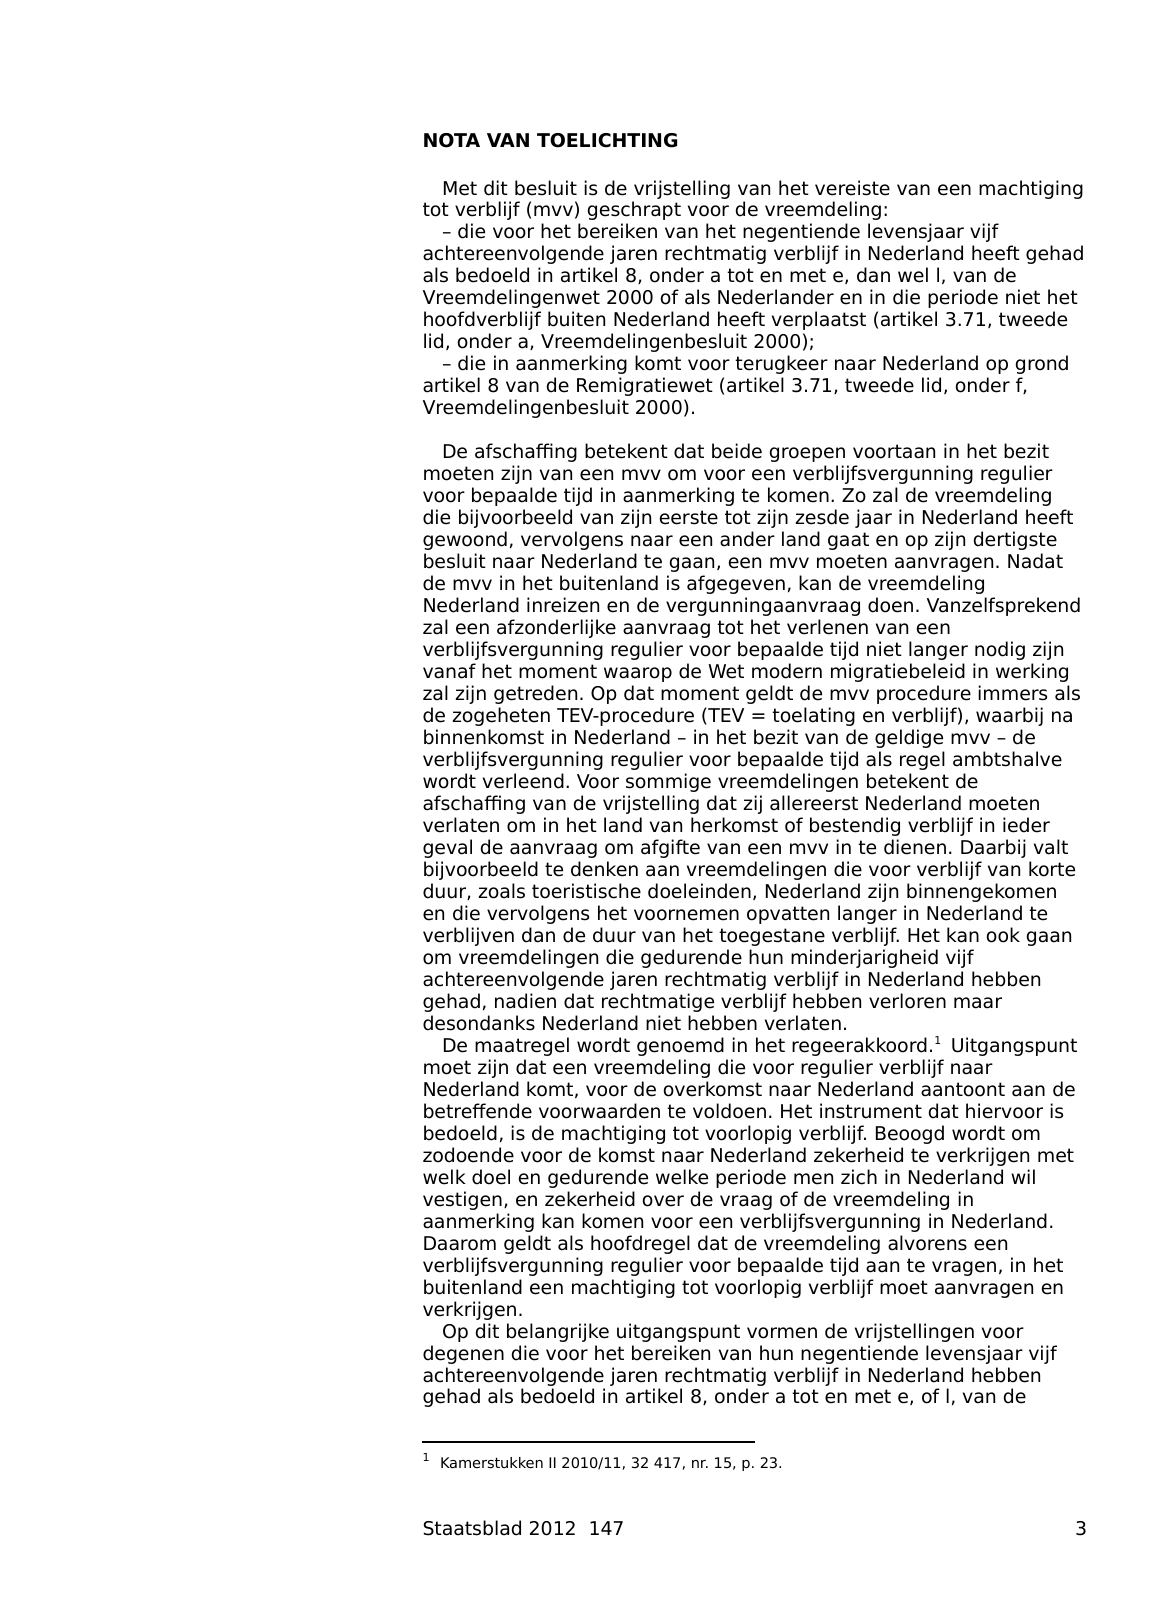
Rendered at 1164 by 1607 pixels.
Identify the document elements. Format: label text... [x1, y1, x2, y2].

text Met dit besluit is de vrijstelling van het vereiste van een machtiging tot verblijf (mvv) geschrapt voor de vreemdeling: [422, 177, 1087, 221]
text De afschaffing betekent dat beide groepen voortaan in het bezit moeten zijn van een mvv om voor een verblijfsvergunning regulier voor bepaalde tijd in aanmerking te komen. Zo zal de vreemdeling die bijvoorbeeld van zijn eerste tot zijn zesde jaar in Nederland heeft gewoond, vervolgens naar een ander land gaat en op zijn dertigste besluit naar Nederland te gaan, een mvv moeten aanvragen. Nadat de mvv in het buitenland is afgegeven, kan de vreemdeling Nederland inreizen en de vergunningaanvraag doen. Vanzelfsprekend zal een afzonderlijke aanvraag tot het verlenen van een verblijfsvergunning regulier voor bepaalde tijd niet langer nodig zijn vanaf het moment waarop de Wet modern migratiebeleid in werking zal zijn getreden. Op dat moment geldt de mvv procedure immers als de zogeheten TEV-procedure (TEV = toelating en verblijf), waarbij na binnenkomst in Nederland – in het bezit van de geldige mvv – de verblijfsvergunning regulier voor bepaalde tijd als regel ambtshalve wordt verleend. Voor sommige vreemdelingen betekent de afschaffing van de vrijstelling dat zij allereerst Nederland moeten verlaten om in het land van herkomst of bestendig verblijf in ieder geval de aanvraag om afgifte van een mvv in te dienen. Daarbij valt bijvoorbeeld te denken aan vreemdelingen die voor verblijf van korte duur, zoals toeristische doeleinden, Nederland zijn binnengekomen en die vervolgens het voornemen opvatten langer in Nederland te verblijven dan de duur van het toegestane verblijf. Het kan ook gaan om vreemdelingen die gedurende hun minderjarigheid vijf achtereenvolgende jaren rechtmatig verblijf in Nederland hebben gehad, nadien dat rechtmatige verblijf hebben verloren maar desondanks Nederland niet hebben verlaten. [422, 441, 1087, 1035]
subtitle NOTA VAN TOELICHTING [422, 130, 1087, 152]
text – die in aanmerking komt voor terugkeer naar Nederland op grond artikel 8 van de Remigratiewet (artikel 3.71, tweede lid, onder f, Vreemdelingenbesluit 2000). [422, 353, 1087, 419]
text De maatregel wordt genoemd in het regeerakkoord. Uitgangspunt moet zijn dat een vreemdeling die voor regulier verblijf naar Nederland komt, voor de overkomst naar Nederland aantoont aan de betreffende voorwaarden te voldoen. Het instrument dat hiervoor is bedoeld, is de machtiging tot voorlopig verblijf. Beoogd wordt om zodoende voor de komst naar Nederland zekerheid te verkrijgen met welk doel en gedurende welke periode men zich in Nederland wil vestigen, en zekerheid over de vraag of de vreemdeling in aanmerking kan komen voor een verblijfsvergunning in Nederland. Daarom geldt als hoofdregel dat de vreemdeling alvorens een verblijfsvergunning regulier voor bepaalde tijd aan te vragen, in het buitenland een machtiging tot voorlopig verblijf moet aanvragen en verkrijgen. [422, 1035, 1087, 1321]
text Op dit belangrijke uitgangspunt vormen de vrijstellingen voor degenen die voor het bereiken van hun negentiende levensjaar vijf achtereenvolgende jaren rechtmatig verblijf in Nederland hebben gehad als bedoeld in artikel 8, onder a tot en met e, of l, van de [422, 1321, 1087, 1408]
text Kamerstukken II 2010/11, 32 417, nr. 15, p. 23. [422, 1451, 1087, 1473]
text – die voor het bereiken van het negentiende levensjaar vijf achtereenvolgende jaren rechtmatig verblijf in Nederland heeft gehad als bedoeld in artikel 8, onder a tot en met e, dan wel l, van de Vreemdelingenwet 2000 of als Nederlander en in die periode niet het hoofdverblijf buiten Nederland heeft verplaatst (artikel 3.71, tweede lid, onder a, Vreemdelingenbesluit 2000); [422, 221, 1087, 353]
